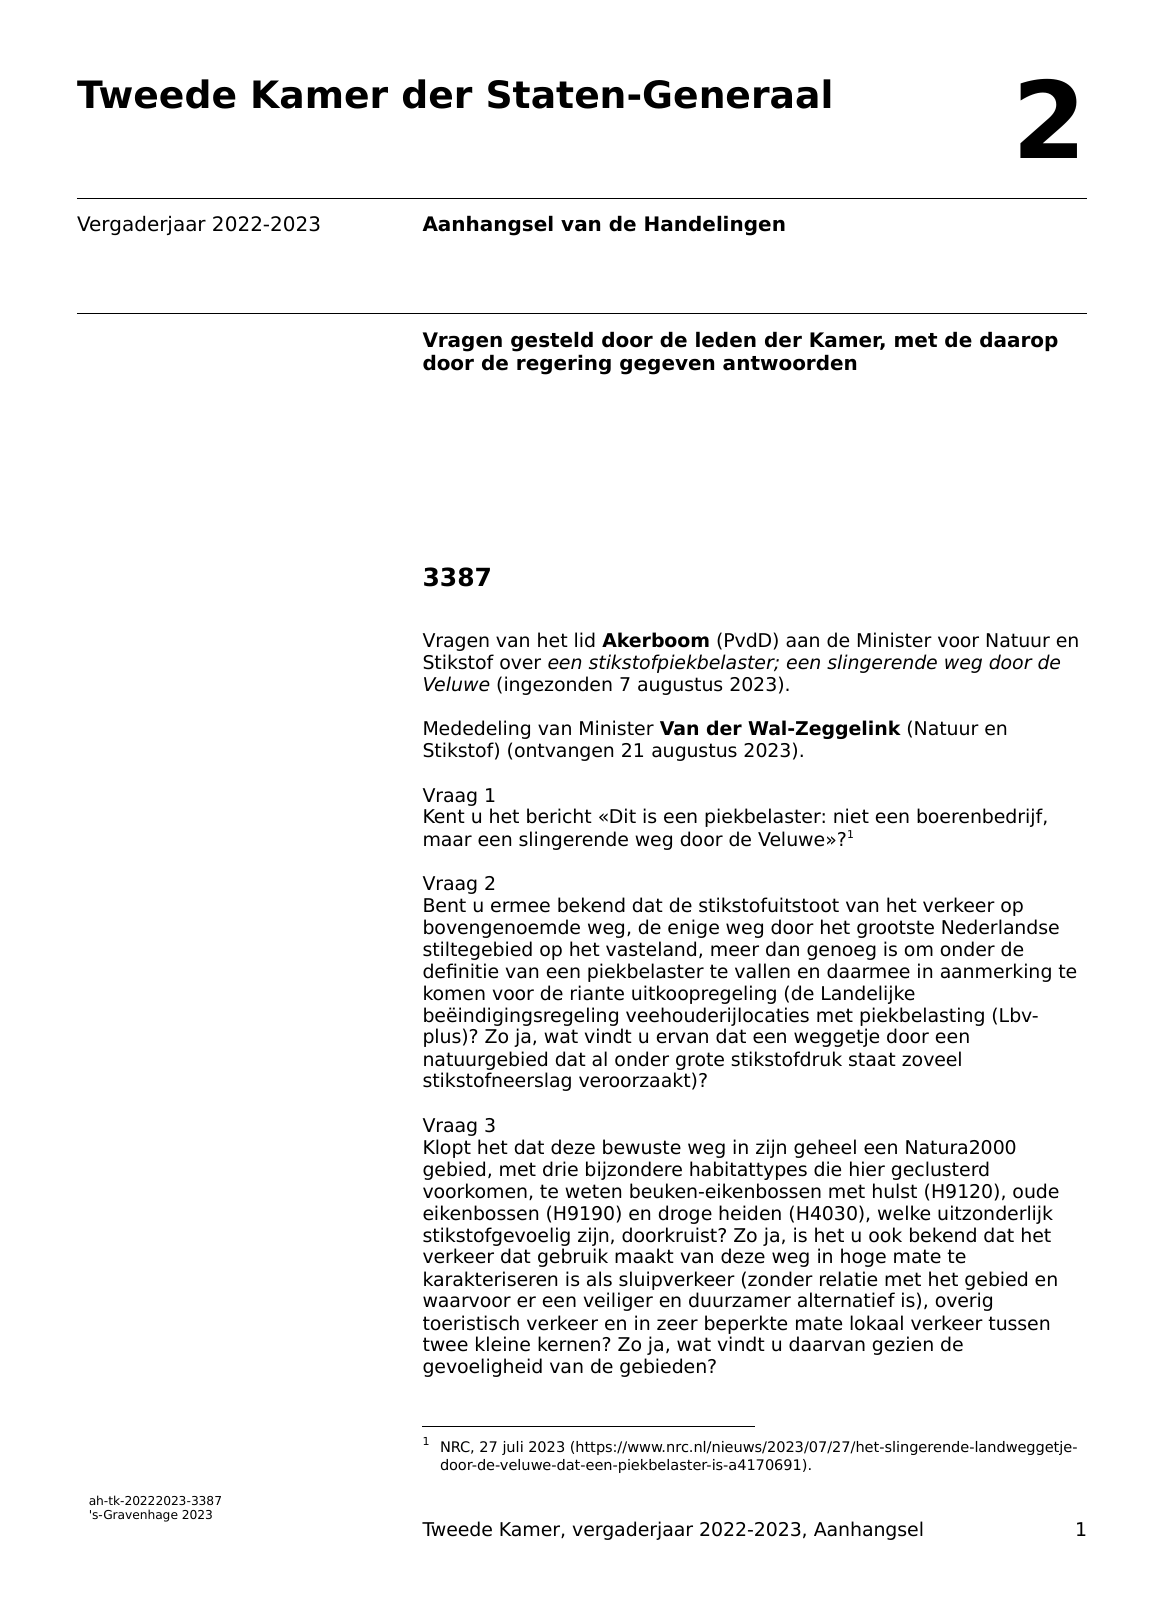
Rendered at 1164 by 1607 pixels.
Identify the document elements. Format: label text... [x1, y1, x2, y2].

table_header Tweede Kamer der Staten-Generaal [77, 59, 886, 198]
table_cell Aanhangsel van de Handelingen [422, 199, 1087, 313]
text NRC, 27 juli 2023 (https://www.nrc.nl/nieuws/2023/07/27/het-slingerende-landweggetje-door-de-veluwe-dat-een-piekbelaster-is-a4170691). [422, 1435, 1087, 1474]
table_cell [77, 314, 422, 375]
text Vraag 1 [422, 784, 1087, 806]
text Mededeling van Minister Van der Wal-Zeggelink (Natuur en Stikstof) (ontvangen 21 augustus 2023). [422, 718, 1087, 762]
table_cell Vragen gesteld door de leden der Kamer, met de daarop door de regering gegeven antwoorden [422, 314, 1087, 375]
text ah-tk-20222023-3387 [88, 1494, 323, 1508]
text Vraag 3 [422, 1114, 1087, 1137]
text Kent u het bericht «Dit is een piekbelaster: niet een boerenbedrijf, maar een slingerende weg door de Veluwe»? [422, 806, 1087, 850]
text Bent u ermee bekend dat de stikstofuitstoot van het verkeer op bovengenoemde weg, de enige weg door het grootste Nederlandse stiltegebied op het vasteland, meer dan genoeg is om onder de definitie van een piekbelaster te vallen en daarmee in aanmerking te komen voor de riante uitkoopregeling (de Landelijke beëindigingsregeling veehouderijlocaties met piekbelasting (Lbv-plus)? Zo ja, wat vindt u ervan dat een weggetje door een natuurgebied dat al onder grote stikstofdruk staat zoveel stikstofneerslag veroorzaakt)? [422, 894, 1087, 1092]
text 's-Gravenhage 2023 [88, 1508, 323, 1522]
text Klopt het dat deze bewuste weg in zijn geheel een Natura2000 gebied, met drie bijzondere habitattypes die hier geclusterd voorkomen, te weten beuken-eikenbossen met hulst (H9120), oude eikenbossen (H9190) en droge heiden (H4030), welke uitzonderlijk stikstofgevoelig zijn, doorkruist? Zo ja, is het u ook bekend dat het verkeer dat gebruik maakt van deze weg in hoge mate te karakteriseren is als sluipverkeer (zonder relatie met het gebied en waarvoor er een veiliger en duurzamer alternatief is), overig toeristisch verkeer en in zeer beperkte mate lokaal verkeer tussen twee kleine kernen? Zo ja, wat vindt u daarvan gezien de gevoeligheid van de gebieden? [422, 1137, 1087, 1378]
table_cell Vergaderjaar 2022-2023 [77, 199, 422, 313]
text Vraag 2 [422, 873, 1087, 894]
text Vragen van het lid Akerboom (PvdD) aan de Minister voor Natuur en Stikstof over een stikstofpiekbelaster; een slingerende weg door de Veluwe (ingezonden 7 augustus 2023). [422, 630, 1087, 696]
table_header 2 [886, 59, 1087, 198]
text 3387 [422, 563, 1087, 592]
